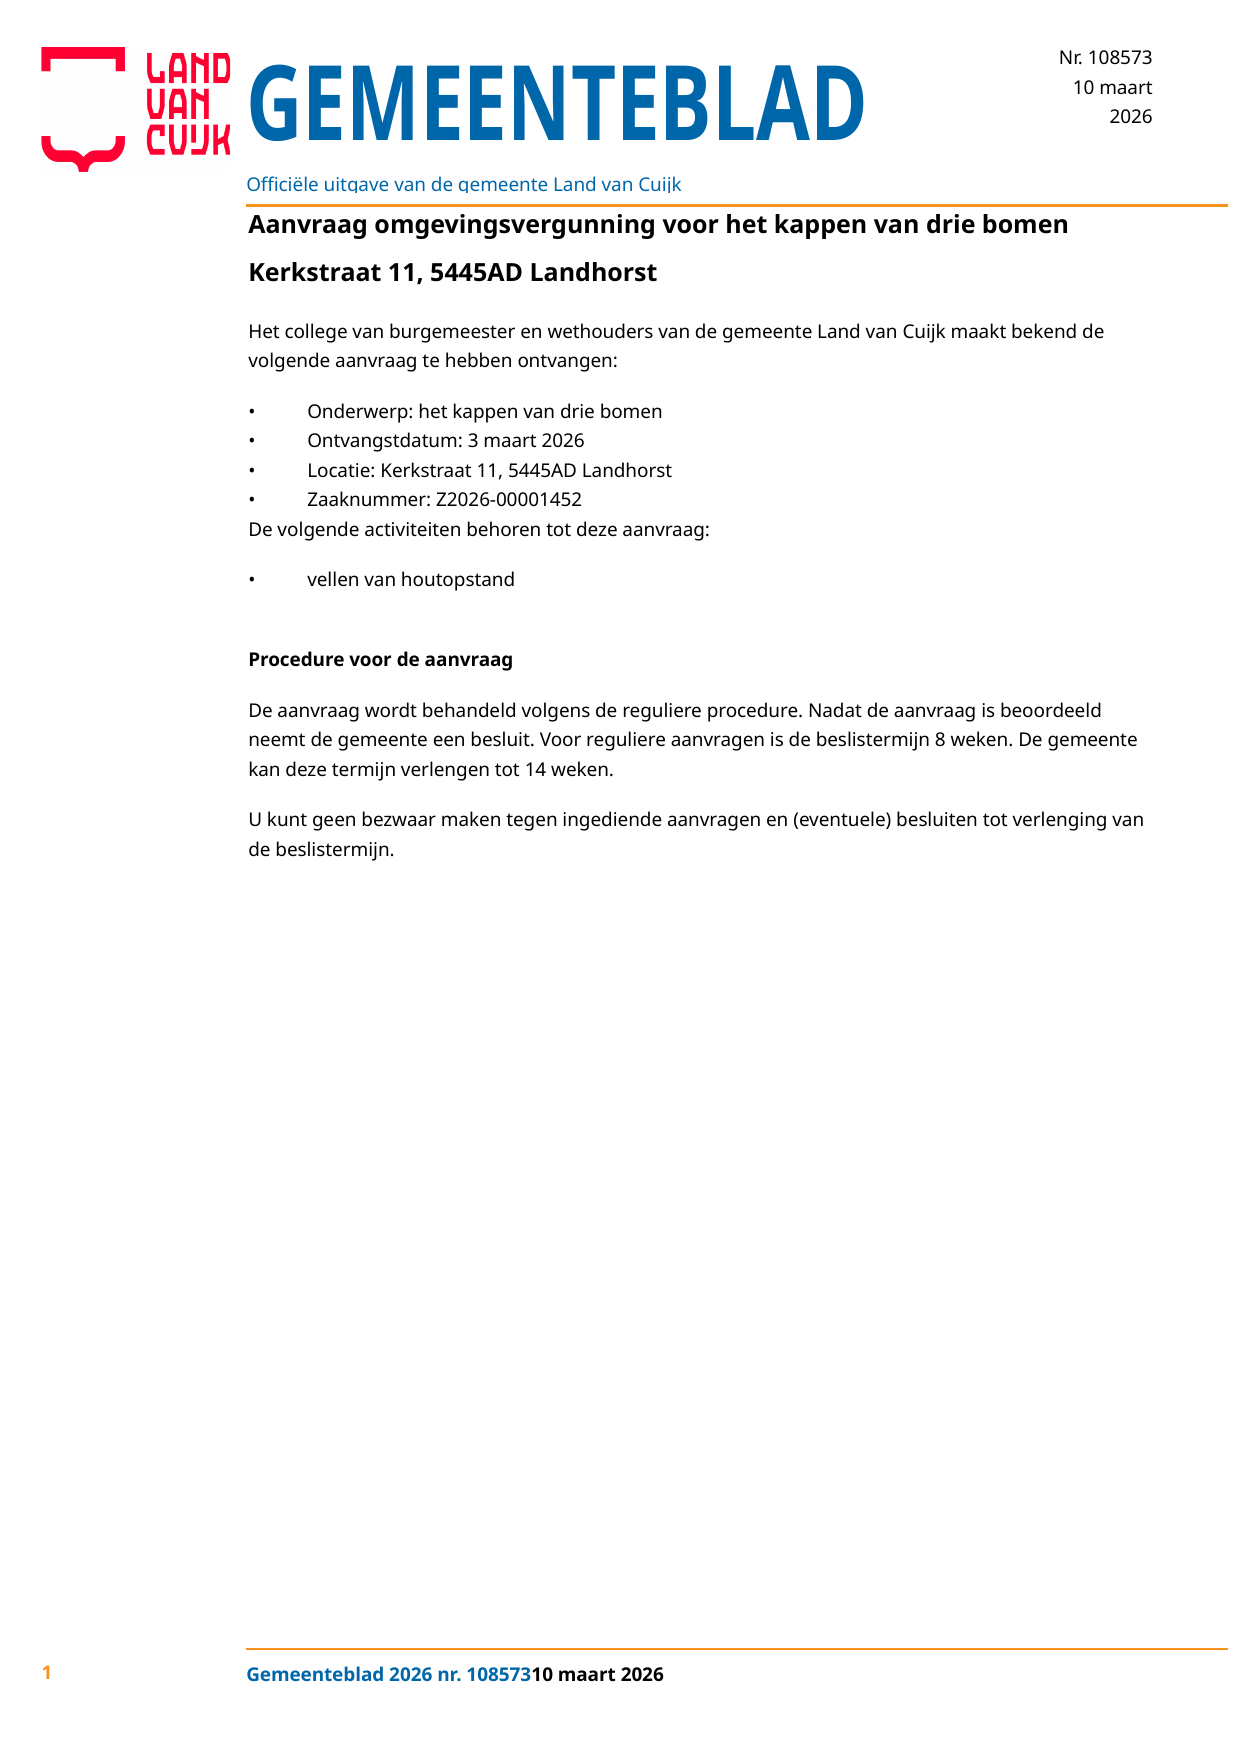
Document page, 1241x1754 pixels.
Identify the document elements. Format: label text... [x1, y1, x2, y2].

picture [41, 47, 231, 172]
list vellen van houtopstand [248, 567, 1152, 592]
text Aanvraag omgevingsvergunning voor het kappen van drie bomen Kerkstraat 11, 5445AD Landhorst [248, 207, 1152, 288]
list Locatie: Kerkstraat 11, 5445AD Landhorst [248, 457, 1152, 483]
text Procedure voor de aanvraag [248, 647, 1152, 672]
list Zaaknummer: Z2026-00001452 [248, 487, 1152, 512]
text De aanvraag wordt behandeld volgens de reguliere procedure. Nadat de aanvraag is beoordeeld neemt de gemeente een besluit. Voor reguliere aanvragen is de beslistermijn 8 weken. De gemeente kan deze termijn verlengen tot 14 weken. [248, 697, 1152, 782]
list Ontvangstdatum: 3 maart 2026 [248, 427, 1152, 453]
text De volgende activiteiten behoren tot deze aanvraag: [248, 516, 1152, 542]
text U kunt geen bezwaar maken tegen ingediende aanvragen en (eventuele) besluiten tot verlenging van de beslistermijn. [248, 807, 1152, 862]
list Onderwerp: het kappen van drie bomen [248, 398, 1152, 424]
text Het college van burgemeester en wethouders van de gemeente Land van Cuijk maakt bekend de volgende aanvraag te hebben ontvangen: [248, 318, 1152, 373]
